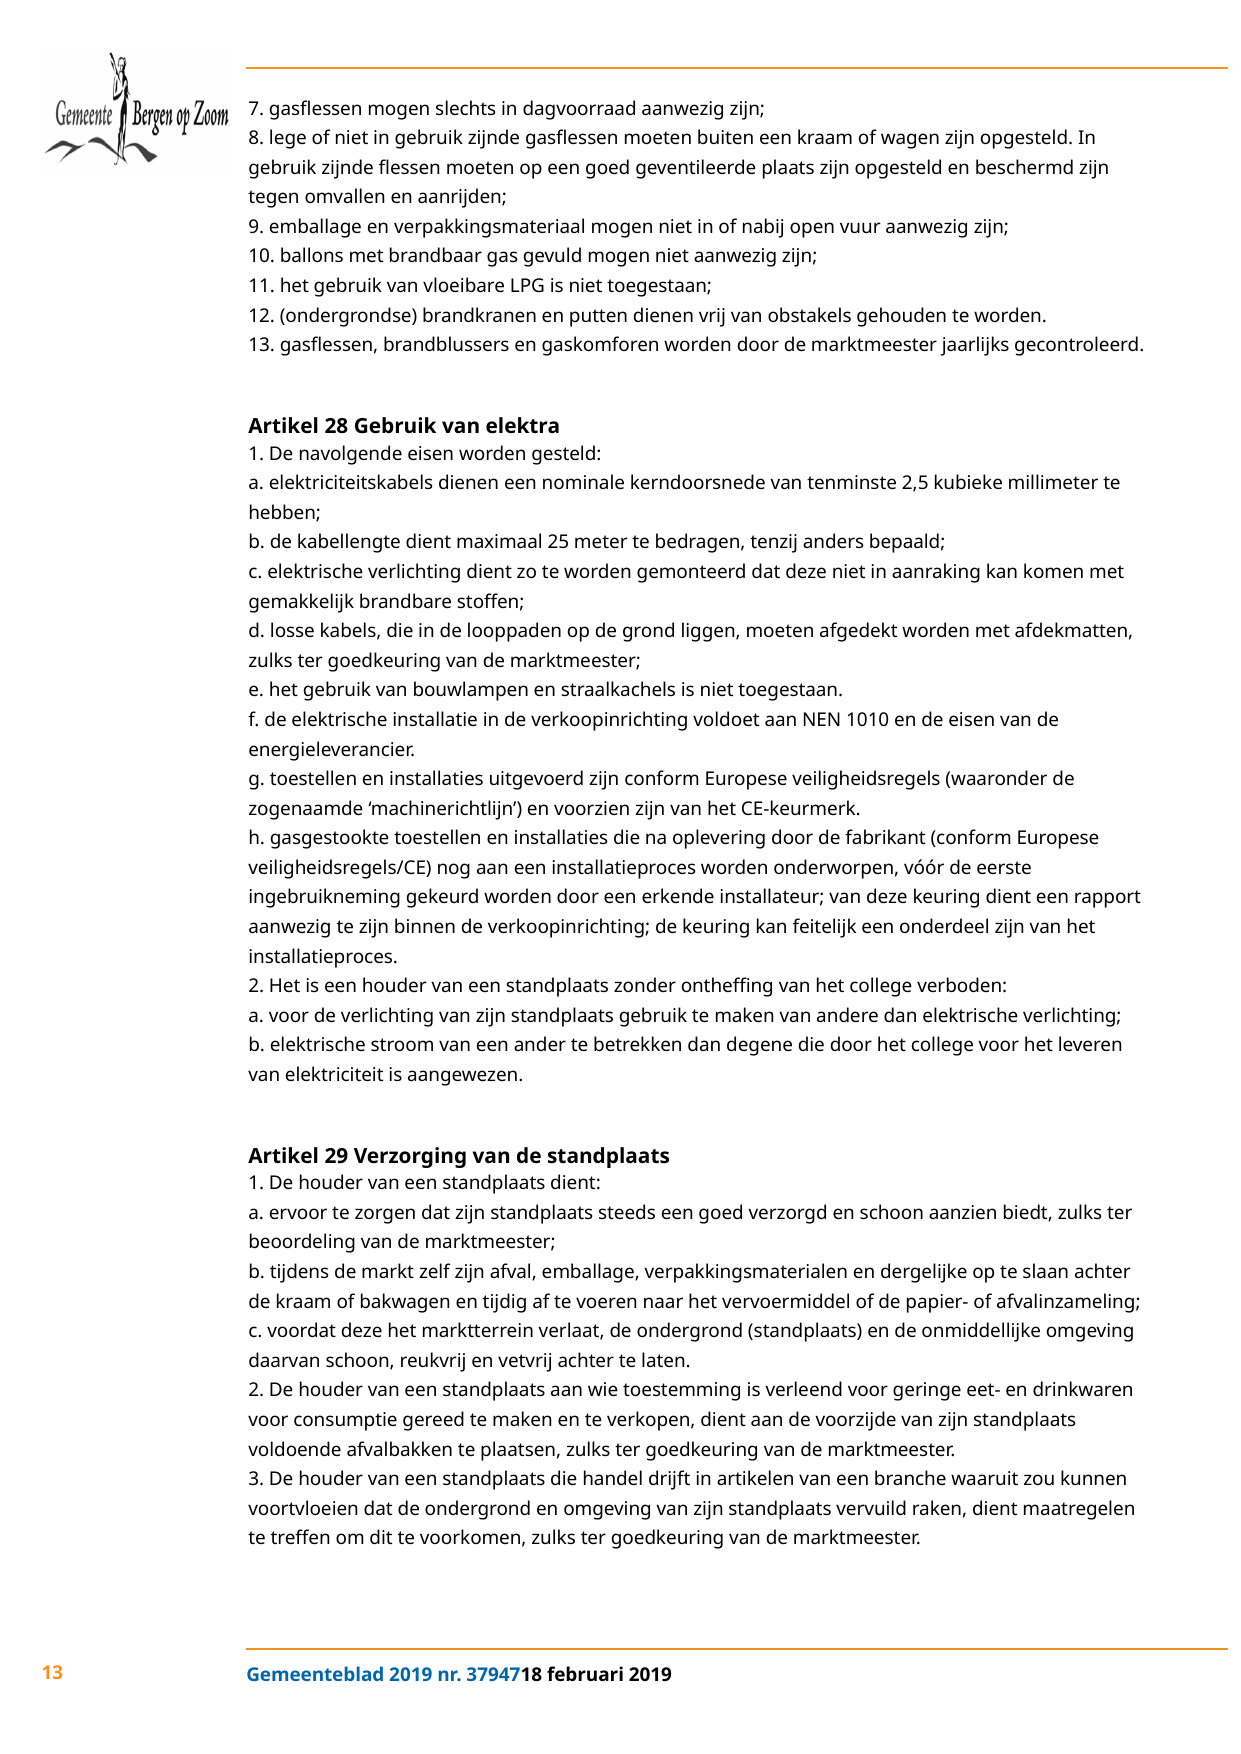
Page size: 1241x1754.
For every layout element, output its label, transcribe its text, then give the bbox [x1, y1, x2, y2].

text 10. ballons met brandbaar gas gevuld mogen niet aanwezig zijn; [248, 243, 1152, 268]
text d. losse kabels, die in de looppaden op de grond liggen, moeten afgedekt worden met afdekmatten, zulks ter goedkeuring van de marktmeester; [248, 617, 1152, 673]
text 2. De houder van een standplaats aan wie toestemming is verleend voor geringe eet- en drinkwaren voor consumptie gereed te maken en te verkopen, dient aan de voorzijde van zijn standplaats voldoende afvalbakken te plaatsen, zulks ter goedkeuring van de marktmeester. [248, 1377, 1152, 1462]
text 11. het gebruik van vloeibare LPG is niet toegestaan; [248, 272, 1152, 298]
text 1. De houder van een standplaats dient: [248, 1169, 1152, 1195]
text b. tijdens de markt zelf zijn afval, emballage, verpakkingsmaterialen en dergelijke op te slaan achter de kraam of bakwagen en tijdig af te voeren naar het vervoermiddel of de papier- of afvalinzameling; [248, 1258, 1152, 1314]
text 3. De houder van een standplaats die handel drijft in artikelen van een branche waaruit zou kunnen voortvloeien dat de ondergrond en omgeving van zijn standplaats vervuild raken, dient maatregelen te treffen om dit te voorkomen, zulks ter goedkeuring van de marktmeester. [248, 1465, 1152, 1550]
picture [41, 47, 231, 172]
text c. voordat deze het marktterrein verlaat, de ondergrond (standplaats) en de onmiddellijke omgeving daarvan schoon, reukvrij en vetvrij achter te laten. [248, 1317, 1152, 1373]
text b. de kabellengte dient maximaal 25 meter te bedragen, tenzij anders bepaald; [248, 529, 1152, 554]
text 13. gasflessen, brandblussers en gaskomforen worden door de marktmeester jaarlijks gecontroleerd. [248, 331, 1152, 357]
text 8. lege of niet in gebruik zijnde gasflessen moeten buiten een kraam of wagen zijn opgesteld. In gebruik zijnde flessen moeten op een goed geventileerde plaats zijn opgesteld en beschermd zijn tegen omvallen en aanrijden; [248, 124, 1152, 209]
text 9. emballage en verpakkingsmateriaal mogen niet in of nabij open vuur aanwezig zijn; [248, 213, 1152, 239]
text f. de elektrische installatie in de verkoopinrichting voldoet aan NEN 1010 en de eisen van de energieleverancier. [248, 706, 1152, 761]
text c. elektrische verlichting dient zo te worden gemonteerd dat deze niet in aanraking kan komen met gemakkelijk brandbare stoffen; [248, 558, 1152, 613]
text h. gasgestookte toestellen en installaties die na oplevering door de fabrikant (conform Europese veiligheidsregels/CE) nog aan een installatieproces worden onderworpen, vóór de eerste ingebruikneming gekeurd worden door een erkende installateur; van deze keuring dient een rapport aanwezig te zijn binnen de verkoopinrichting; de keuring kan feitelijk een onderdeel zijn van het installatieproces. [248, 824, 1152, 968]
text a. ervoor te zorgen dat zijn standplaats steeds een goed verzorgd en schoon aanzien biedt, zulks ter beoordeling van de marktmeester; [248, 1199, 1152, 1254]
text 7. gasflessen mogen slechts in dagvoorraad aanwezig zijn; [248, 95, 1152, 121]
text e. het gebruik van bouwlampen en straalkachels is niet toegestaan. [248, 677, 1152, 702]
text 1. De navolgende eisen worden gesteld: [248, 440, 1152, 466]
text g. toestellen en installaties uitgevoerd zijn conform Europese veiligheidsregels (waaronder de zogenaamde ‘machinerichtlijn’) en voorzien zijn van het CE-keurmerk. [248, 765, 1152, 821]
text a. elektriciteitskabels dienen een nominale kerndoorsnede van tenminste 2,5 kubieke millimeter te hebben; [248, 469, 1152, 525]
text 2. Het is een houder van een standplaats zonder ontheffing van het college verboden: [248, 972, 1152, 998]
text 12. (ondergrondse) brandkranen en putten dienen vrij van obstakels gehouden te worden. [248, 302, 1152, 328]
text Artikel 29 Verzorging van de standplaats [248, 1141, 1152, 1169]
text a. voor de verlichting van zijn standplaats gebruik te maken van andere dan elektrische verlichting; [248, 1002, 1152, 1028]
text b. elektrische stroom van een ander te betrekken dan degene die door het college voor het leveren van elektriciteit is aangewezen. [248, 1032, 1152, 1087]
text Artikel 28 Gebruik van elektra [248, 411, 1152, 440]
